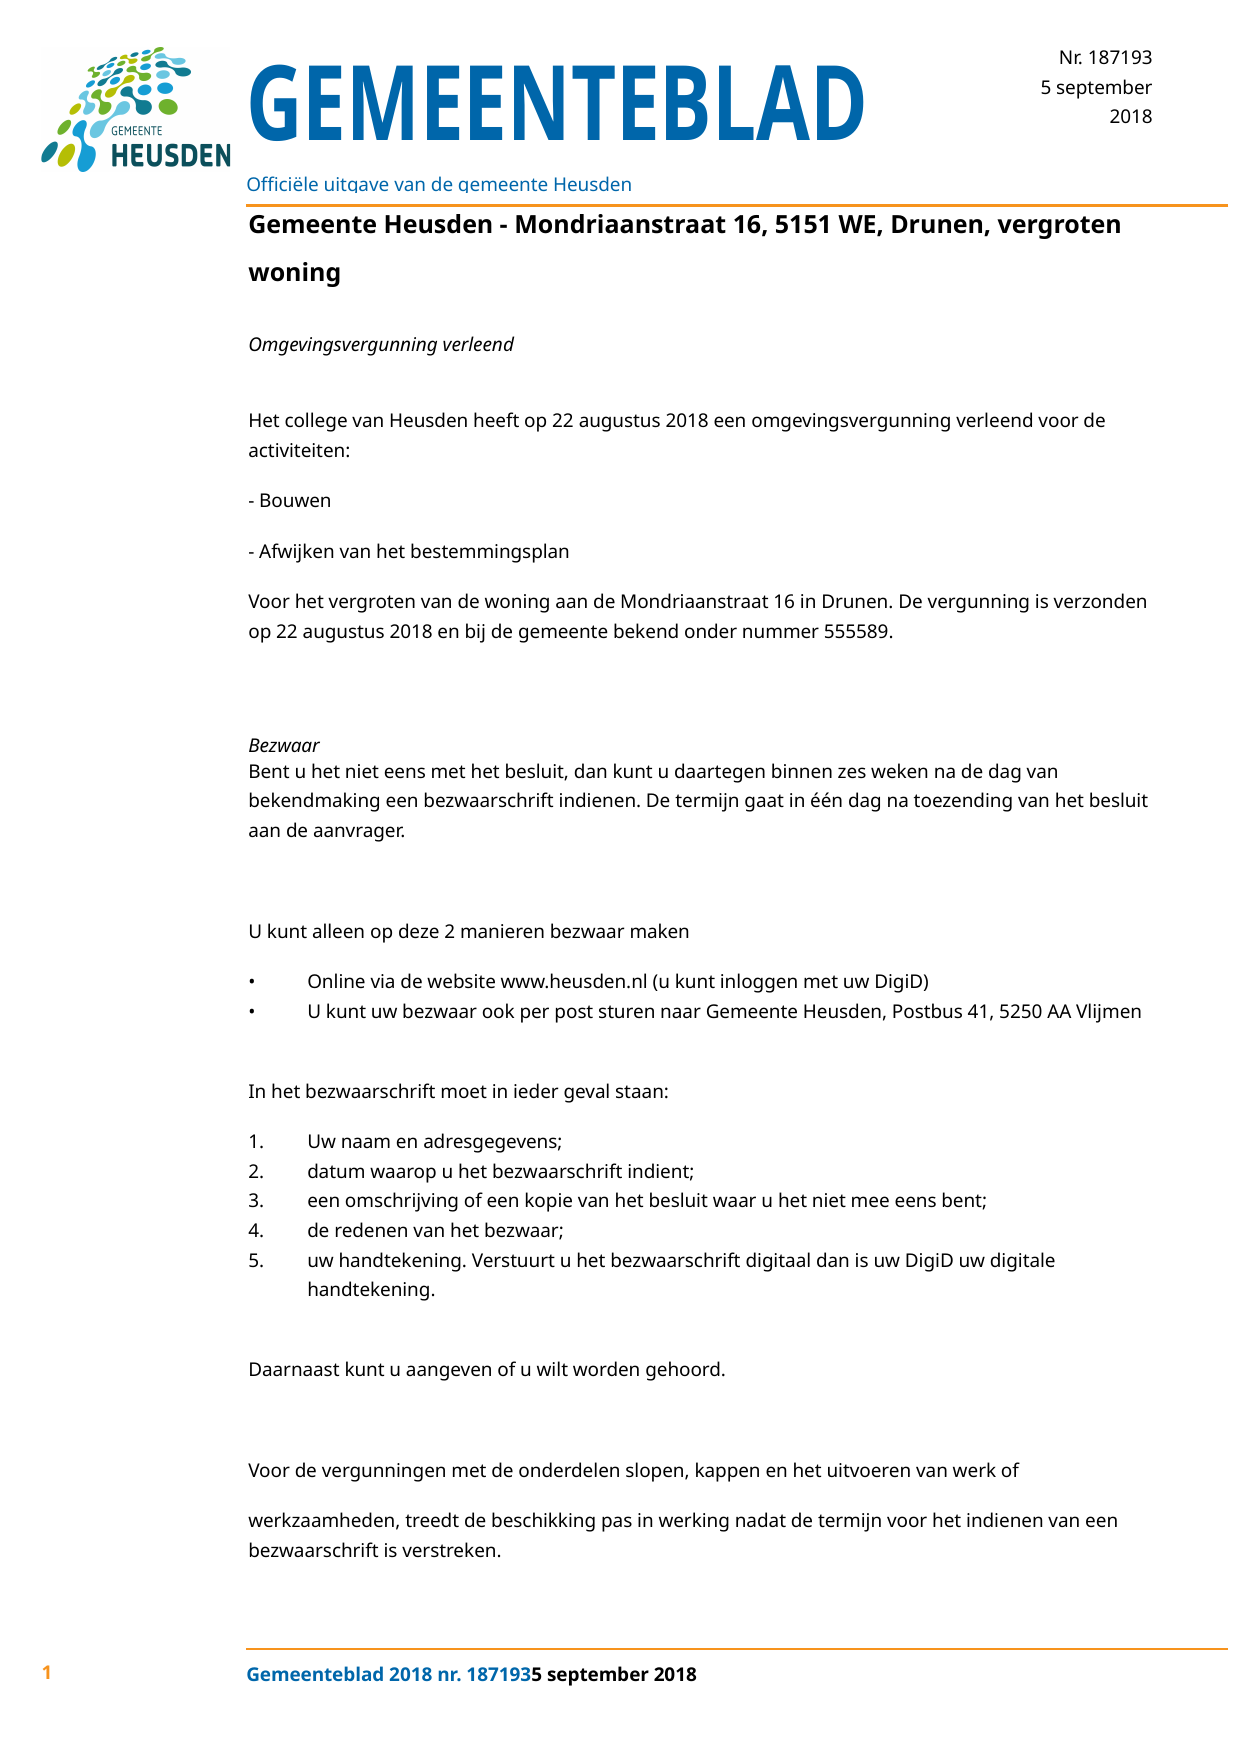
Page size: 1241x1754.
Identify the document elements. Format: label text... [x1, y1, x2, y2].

text Het college van Heusden heeft op 22 augustus 2018 een omgevingsvergunning verleend voor de activiteiten: [248, 408, 1152, 463]
list datum waarop u het bezwaarschrift indient; [248, 1158, 1152, 1184]
list een omschrijving of een kopie van het besluit waar u het niet mee eens bent; [248, 1188, 1152, 1213]
text Bezwaar [248, 732, 1152, 758]
list uw handtekening. Verstuurt u het bezwaarschrift digitaal dan is uw DigiD uw digitale handtekening. [248, 1247, 1152, 1302]
text werkzaamheden, treedt de beschikking pas in werking nadat de termijn voor het indienen van een bezwaarschrift is verstreken. [248, 1508, 1152, 1563]
list de redenen van het bezwaar; [248, 1217, 1152, 1243]
text Omgevingsvergunning verleend [248, 331, 1152, 357]
picture [41, 47, 231, 172]
text Voor de vergunningen met de onderdelen slopen, kappen en het uitvoeren van werk of [248, 1457, 1152, 1483]
text In het bezwaarschrift moet in ieder geval staan: [248, 1078, 1152, 1104]
text Daarnaast kunt u aangeven of u wilt worden gehoord. [248, 1356, 1152, 1382]
list Uw naam en adresgegevens; [248, 1128, 1152, 1154]
text - Afwijken van het bestemmingsplan [248, 538, 1152, 564]
text Voor het vergroten van de woning aan de Mondriaanstraat 16 in Drunen. De vergunning is verzonden op 22 augustus 2018 en bij de gemeente bekend onder nummer 555589. [248, 588, 1152, 644]
list U kunt uw bezwaar ook per post sturen naar Gemeente Heusden, Postbus 41, 5250 AA Vlijmen [248, 998, 1152, 1024]
text U kunt alleen op deze 2 manieren bezwaar maken [248, 918, 1152, 944]
text Bent u het niet eens met het besluit, dan kunt u daartegen binnen zes weken na de dag van bekendmaking een bezwaarschrift indienen. De termijn gaat in één dag na toezending van het besluit aan de aanvrager. [248, 758, 1152, 843]
text - Bouwen [248, 488, 1152, 513]
list Online via de website www.heusden.nl (u kunt inloggen met uw DigiD) [248, 968, 1152, 994]
text Gemeente Heusden - Mondriaanstraat 16, 5151 WE, Drunen, vergroten woning [248, 207, 1152, 288]
